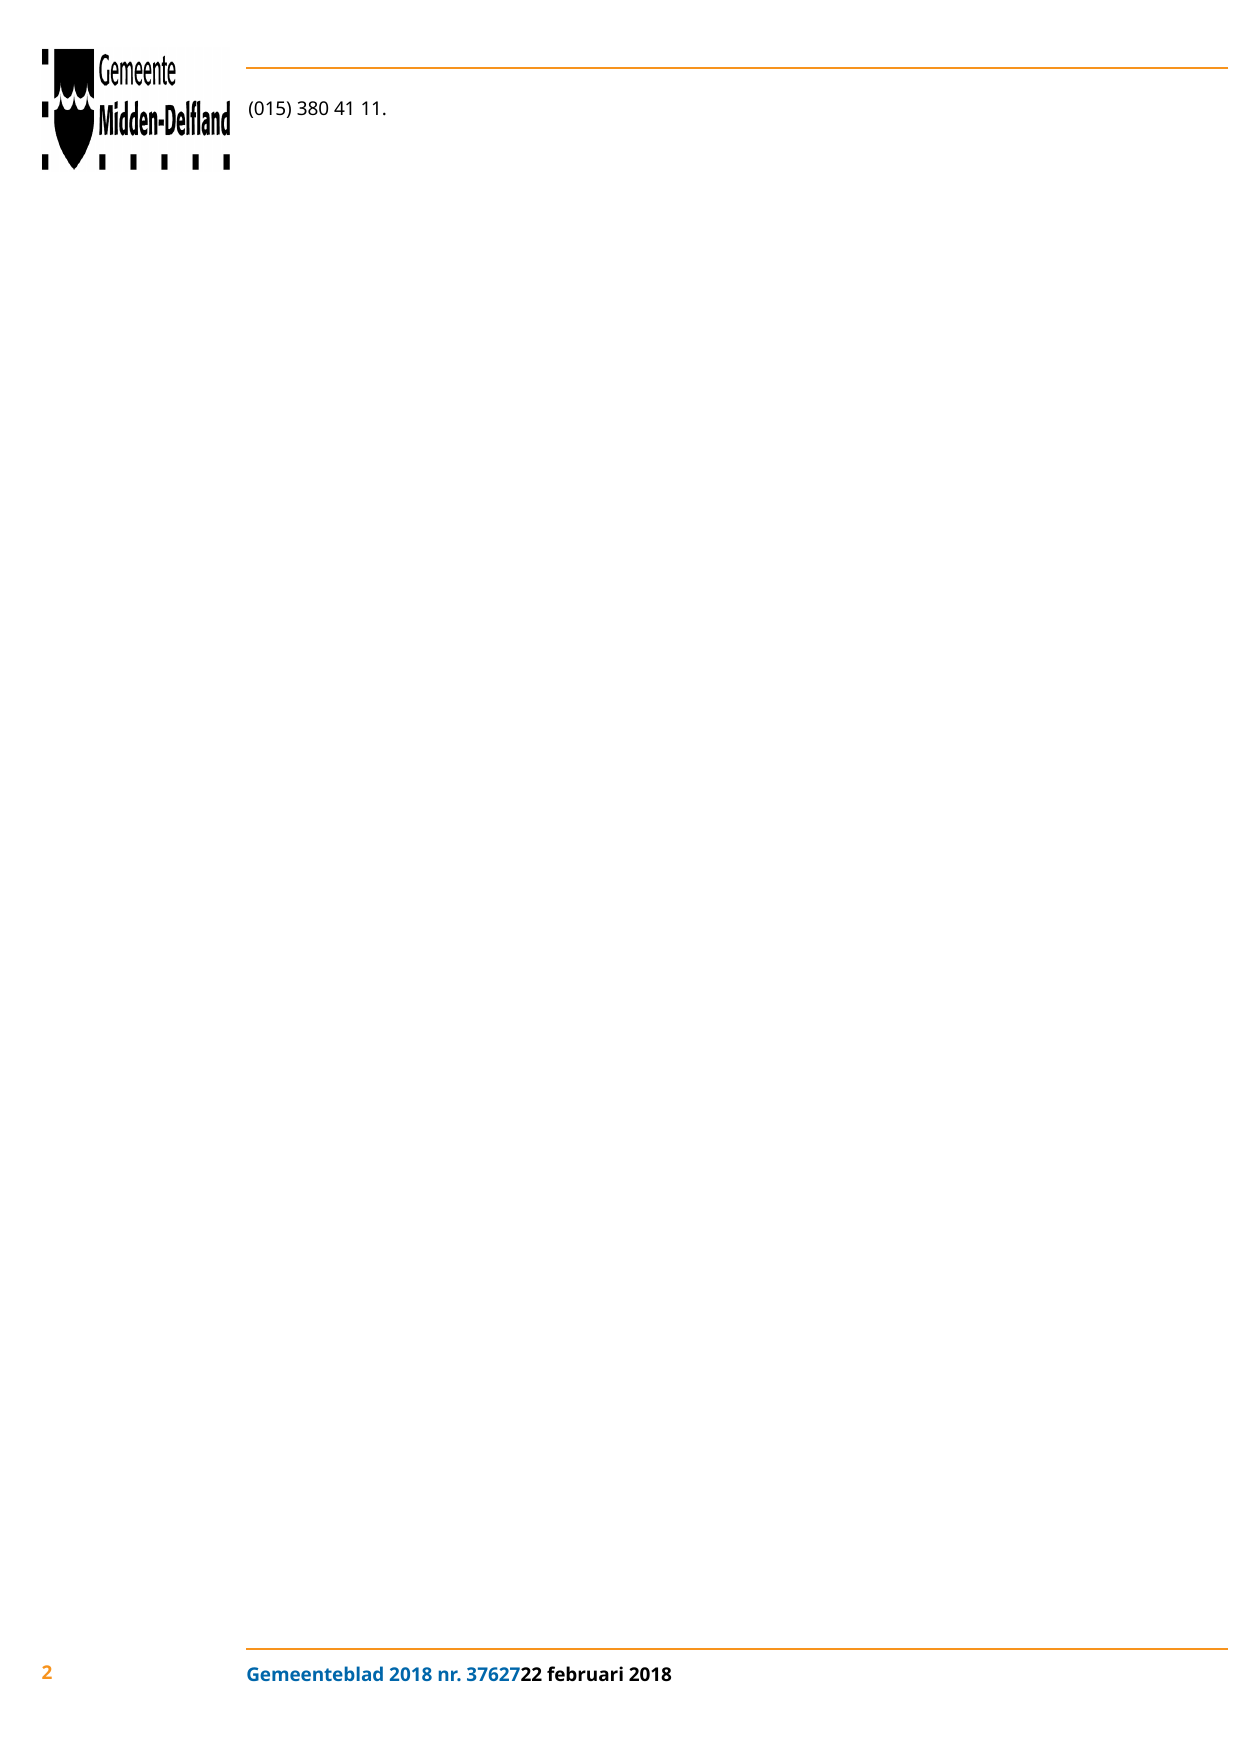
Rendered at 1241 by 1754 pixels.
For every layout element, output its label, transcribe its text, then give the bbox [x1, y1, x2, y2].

text (015) 380 41 11. [248, 95, 1152, 121]
picture [41, 47, 231, 172]
